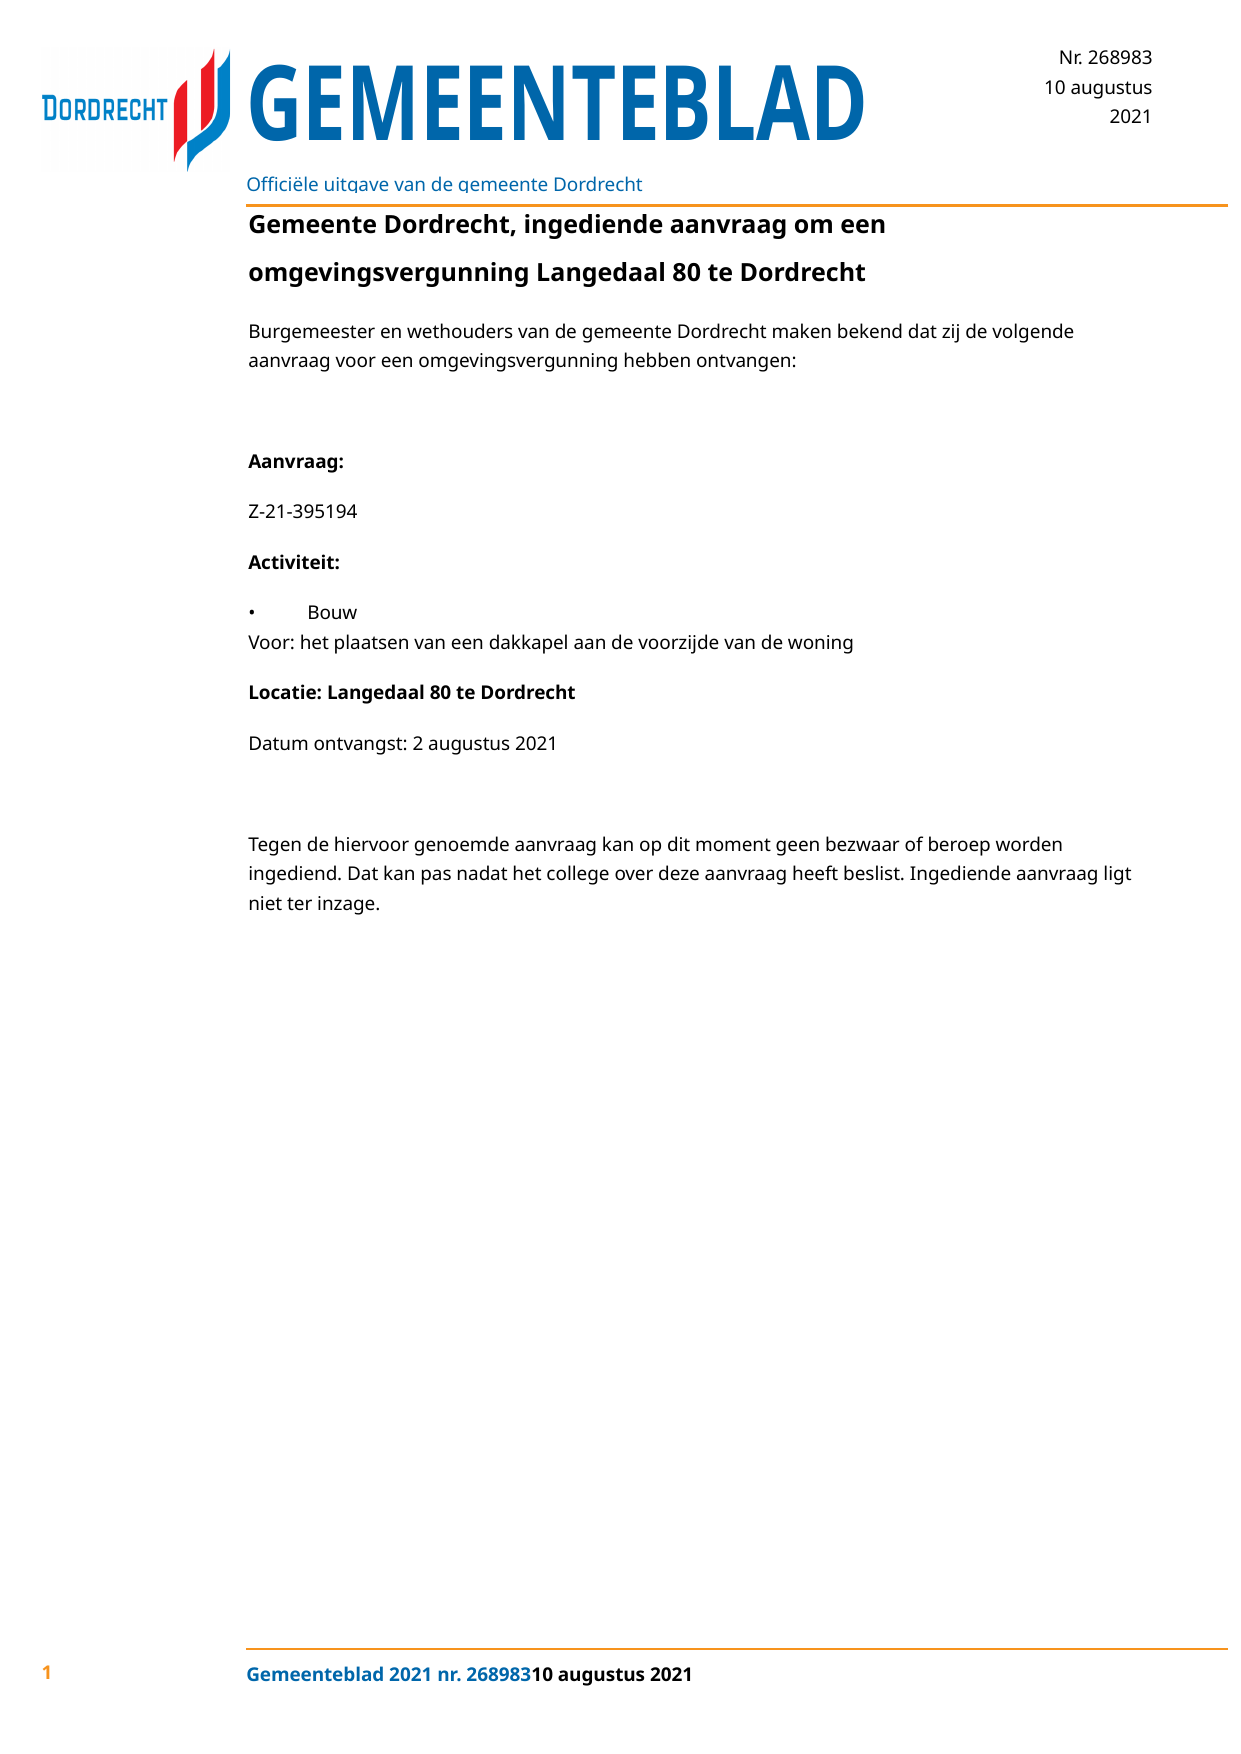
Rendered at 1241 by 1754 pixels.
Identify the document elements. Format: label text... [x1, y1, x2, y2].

text Gemeente Dordrecht, ingediende aanvraag om een omgevingsvergunning Langedaal 80 te Dordrecht [248, 207, 1152, 288]
picture [41, 47, 231, 172]
list Bouw [248, 599, 1152, 625]
text Datum ontvangst: 2 augustus 2021 [248, 730, 1152, 756]
text Activiteit: [248, 549, 1152, 575]
text Voor: het plaatsen van een dakkapel aan de voorzijde van de woning [248, 629, 1152, 655]
text Z-21-395194 [248, 499, 1152, 524]
text Aanvraag: [248, 448, 1152, 474]
text Tegen de hiervoor genoemde aanvraag kan op dit moment geen bezwaar of beroep worden ingediend. Dat kan pas nadat het college over deze aanvraag heeft beslist. Ingediende aanvraag ligt niet ter inzage. [248, 831, 1152, 916]
text Locatie: Langedaal 80 te Dordrecht [248, 679, 1152, 705]
text Burgemeester en wethouders van de gemeente Dordrecht maken bekend dat zij de volgende aanvraag voor een omgevingsvergunning hebben ontvangen: [248, 318, 1152, 373]
